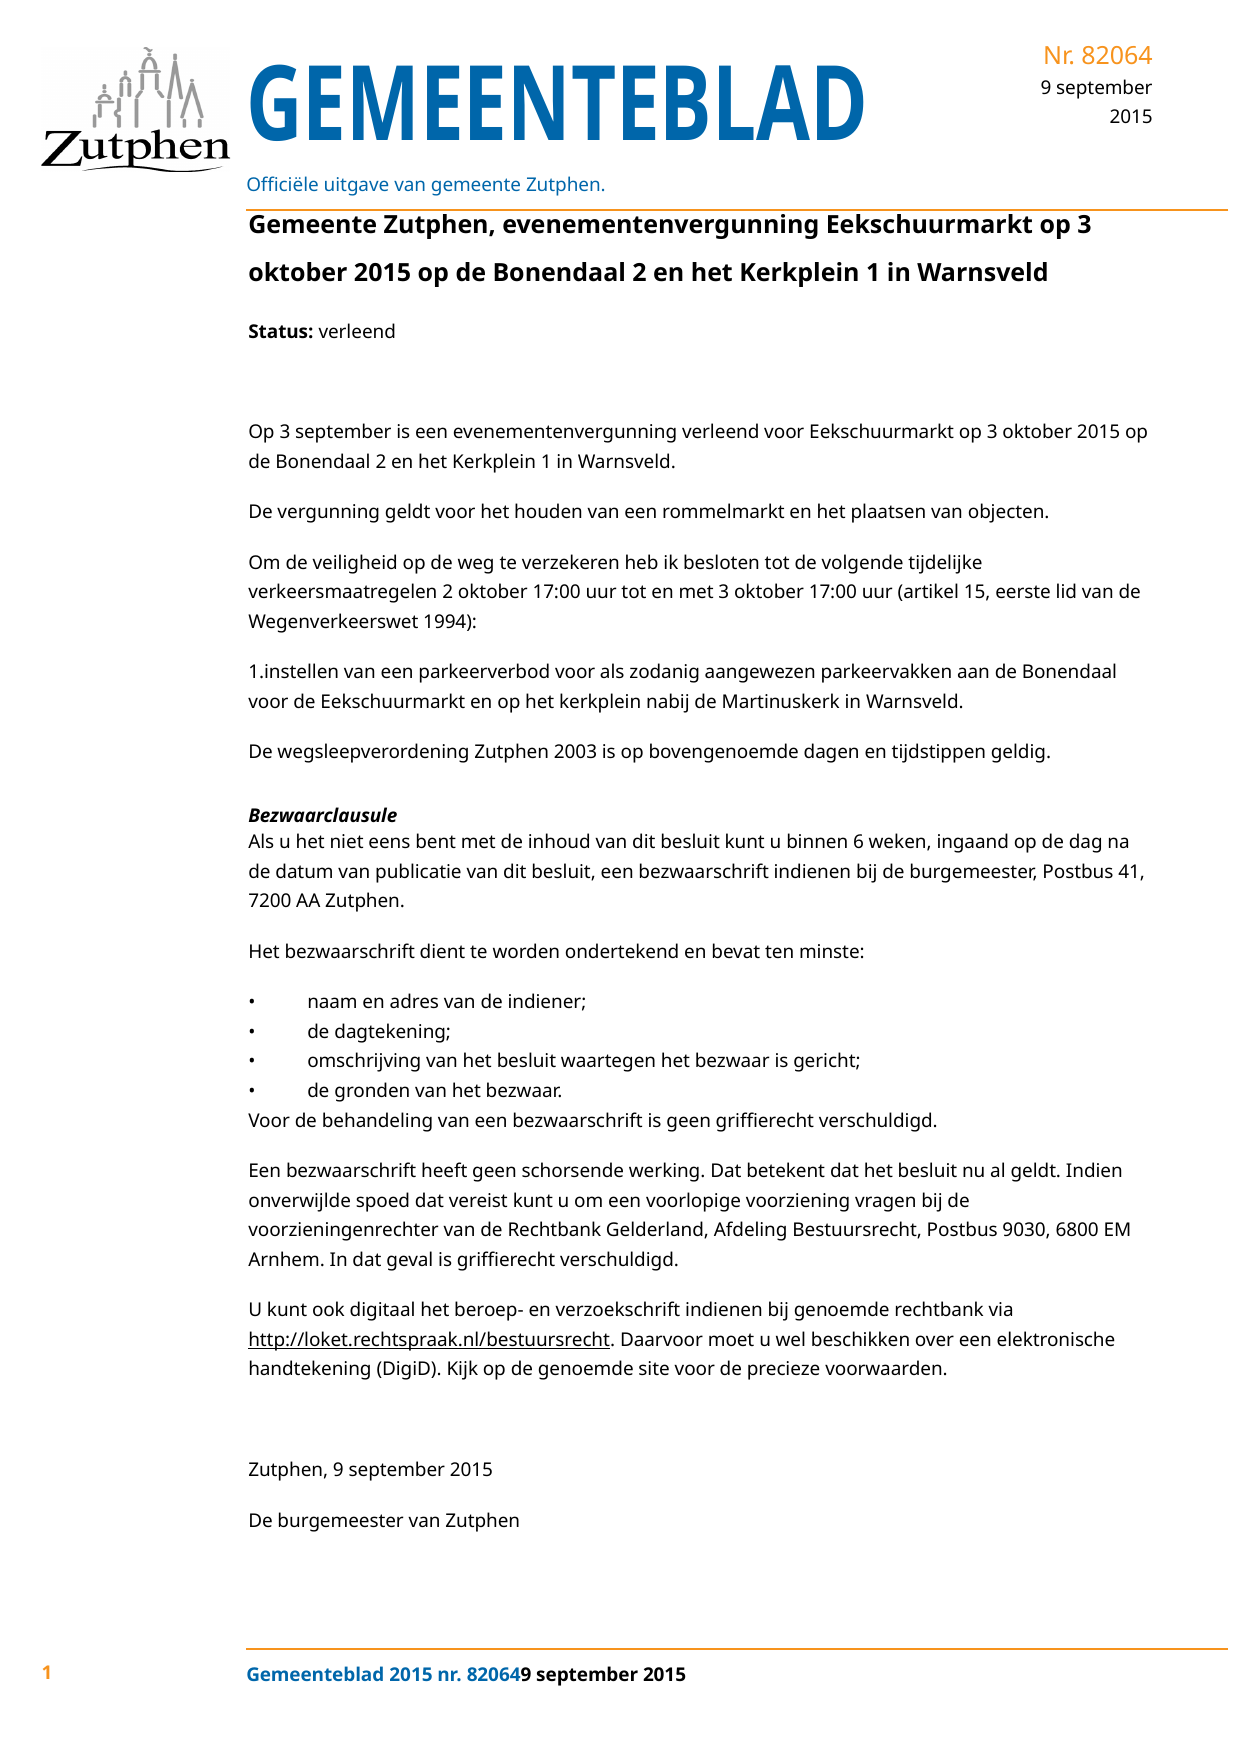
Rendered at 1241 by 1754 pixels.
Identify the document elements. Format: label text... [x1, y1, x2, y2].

list de dagtekening; [248, 1018, 1152, 1044]
list naam en adres van de indiener; [248, 988, 1152, 1014]
list omschrijving van het besluit waartegen het bezwaar is gericht; [248, 1048, 1152, 1073]
picture [41, 47, 231, 172]
text Een bezwaarschrift heeft geen schorsende werking. Dat betekent dat het besluit nu al geldt. Indien onverwijlde spoed dat vereist kunt u om een voorlopige voorziening vragen bij de voorzieningenrechter van de Rechtbank Gelderland, Afdeling Bestuursrecht, Postbus 9030, 6800 EM Arnhem. In dat geval is griffierecht verschuldigd. [248, 1157, 1152, 1272]
text De vergunning geldt voor het houden van een rommelmarkt en het plaatsen van objecten. [248, 499, 1152, 524]
text De burgemeester van Zutphen [248, 1507, 1152, 1532]
text Om de veiligheid op de weg te verzekeren heb ik besloten tot de volgende tijdelijke verkeersmaatregelen 2 oktober 17:00 uur tot en met 3 oktober 17:00 uur (artikel 15, eerste lid van de Wegenverkeerswet 1994): [248, 549, 1152, 634]
text Gemeente Zutphen, evenementenvergunning Eekschuurmarkt op 3 oktober 2015 op de Bonendaal 2 en het Kerkplein 1 in Warnsveld [248, 211, 1152, 288]
text Zutphen, 9 september 2015 [248, 1456, 1152, 1482]
text 1.instellen van een parkeerverbod voor als zodanig aangewezen parkeervakken aan de Bonendaal voor de Eekschuurmarkt en op het kerkplein nabij de Martinuskerk in Warnsveld. [248, 659, 1152, 714]
text Als u het niet eens bent met de inhoud van dit besluit kunt u binnen 6 weken, ingaand op de dag na de datum van publicatie van dit besluit, een bezwaarschrift indienen bij de burgemeester, Postbus 41, 7200 AA Zutphen. [248, 828, 1152, 913]
list de gronden van het bezwaar. [248, 1077, 1152, 1103]
text Bezwaarclausule [248, 803, 1152, 828]
text Het bezwaarschrift dient te worden ondertekend en bevat ten minste: [248, 938, 1152, 964]
text U kunt ook digitaal het beroep- en verzoekschrift indienen bij genoemde rechtbank via http://loket.rechtspraak.nl/bestuursrecht. Daarvoor moet u wel beschikken over een elektronische handtekening (DigiD). Kijk op de genoemde site voor de precieze voorwaarden. [248, 1296, 1152, 1381]
text Status: verleend [248, 318, 1152, 344]
text Voor de behandeling van een bezwaarschrift is geen griffierecht verschuldigd. [248, 1107, 1152, 1132]
text Op 3 september is een evenementenvergunning verleend voor Eekschuurmarkt op 3 oktober 2015 op de Bonendaal 2 en het Kerkplein 1 in Warnsveld. [248, 419, 1152, 474]
text De wegsleepverordening Zutphen 2003 is op bovengenoemde dagen en tijdstippen geldig. [248, 739, 1152, 764]
